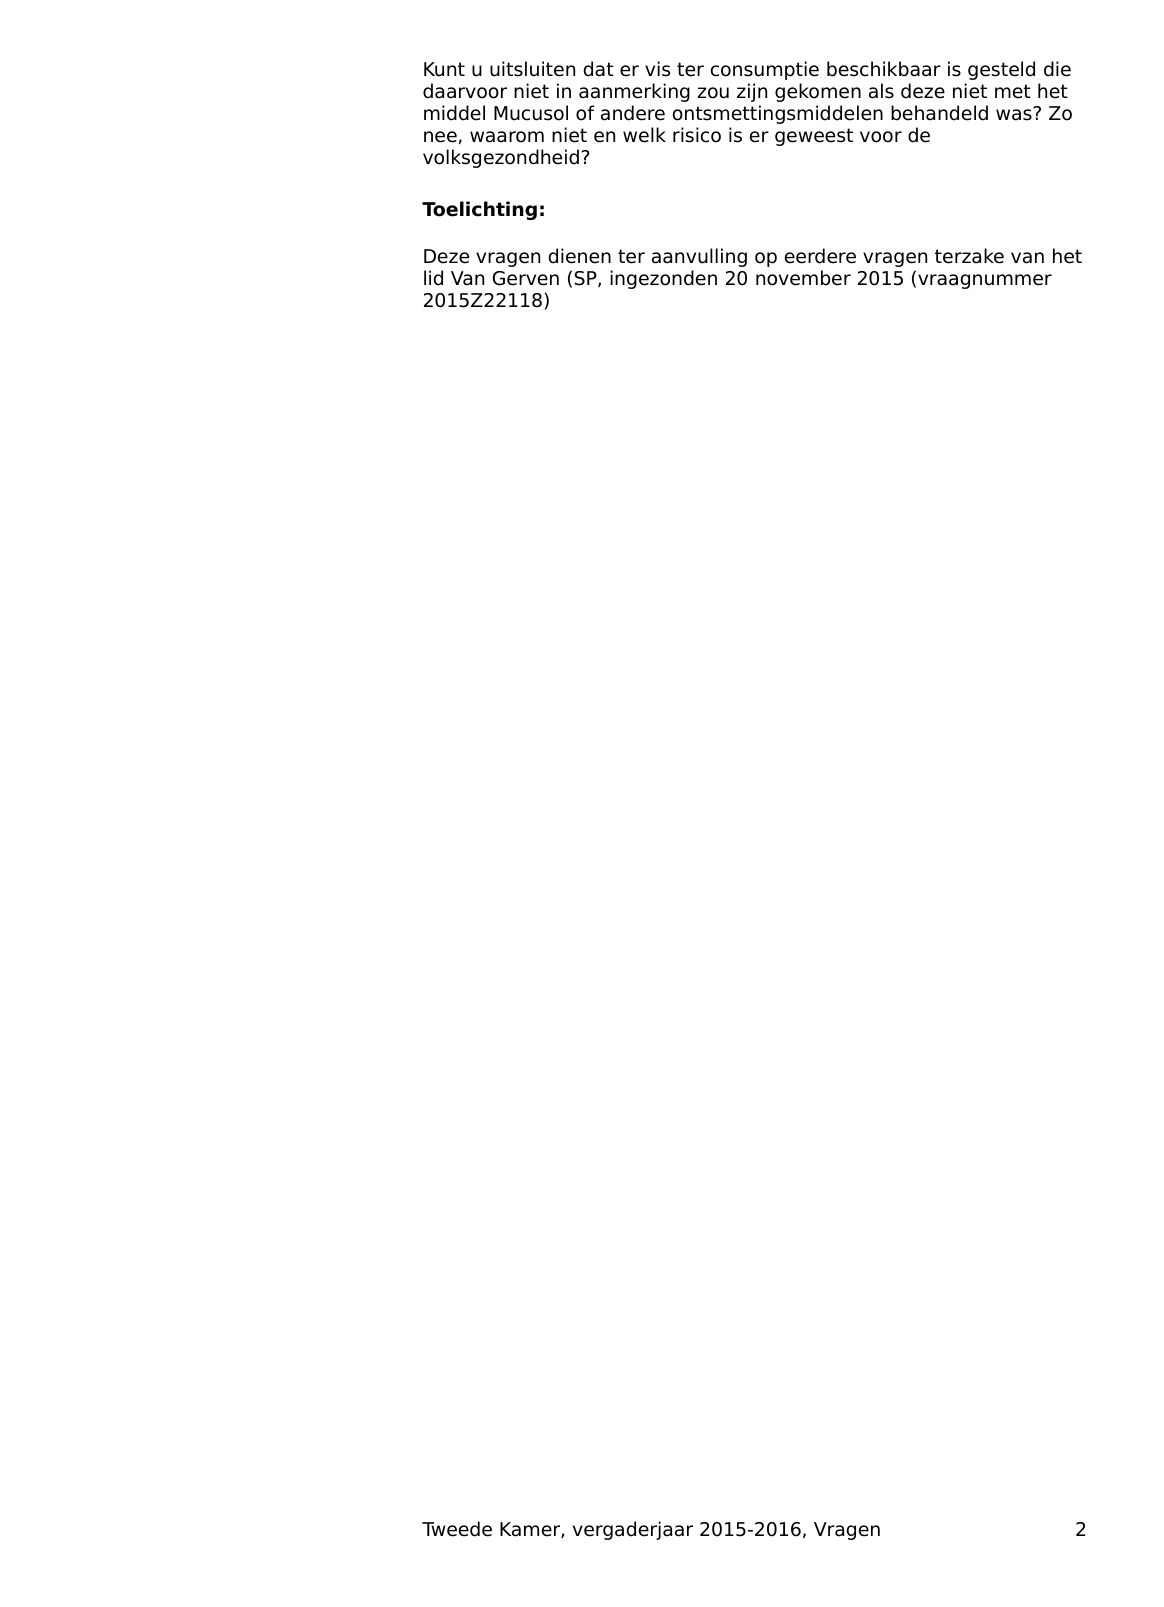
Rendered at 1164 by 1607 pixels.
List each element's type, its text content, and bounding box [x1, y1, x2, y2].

subtitle Toelichting: [422, 199, 1087, 221]
text Deze vragen dienen ter aanvulling op eerdere vragen terzake van het lid Van Gerven (SP, ingezonden 20 november 2015 (vraagnummer 2015Z22118) [422, 246, 1087, 312]
text Kunt u uitsluiten dat er vis ter consumptie beschikbaar is gesteld die daarvoor niet in aanmerking zou zijn gekomen als deze niet met het middel Mucusol of andere ontsmettingsmiddelen behandeld was? Zo nee, waarom niet en welk risico is er geweest voor de volksgezondheid? [422, 59, 1087, 169]
